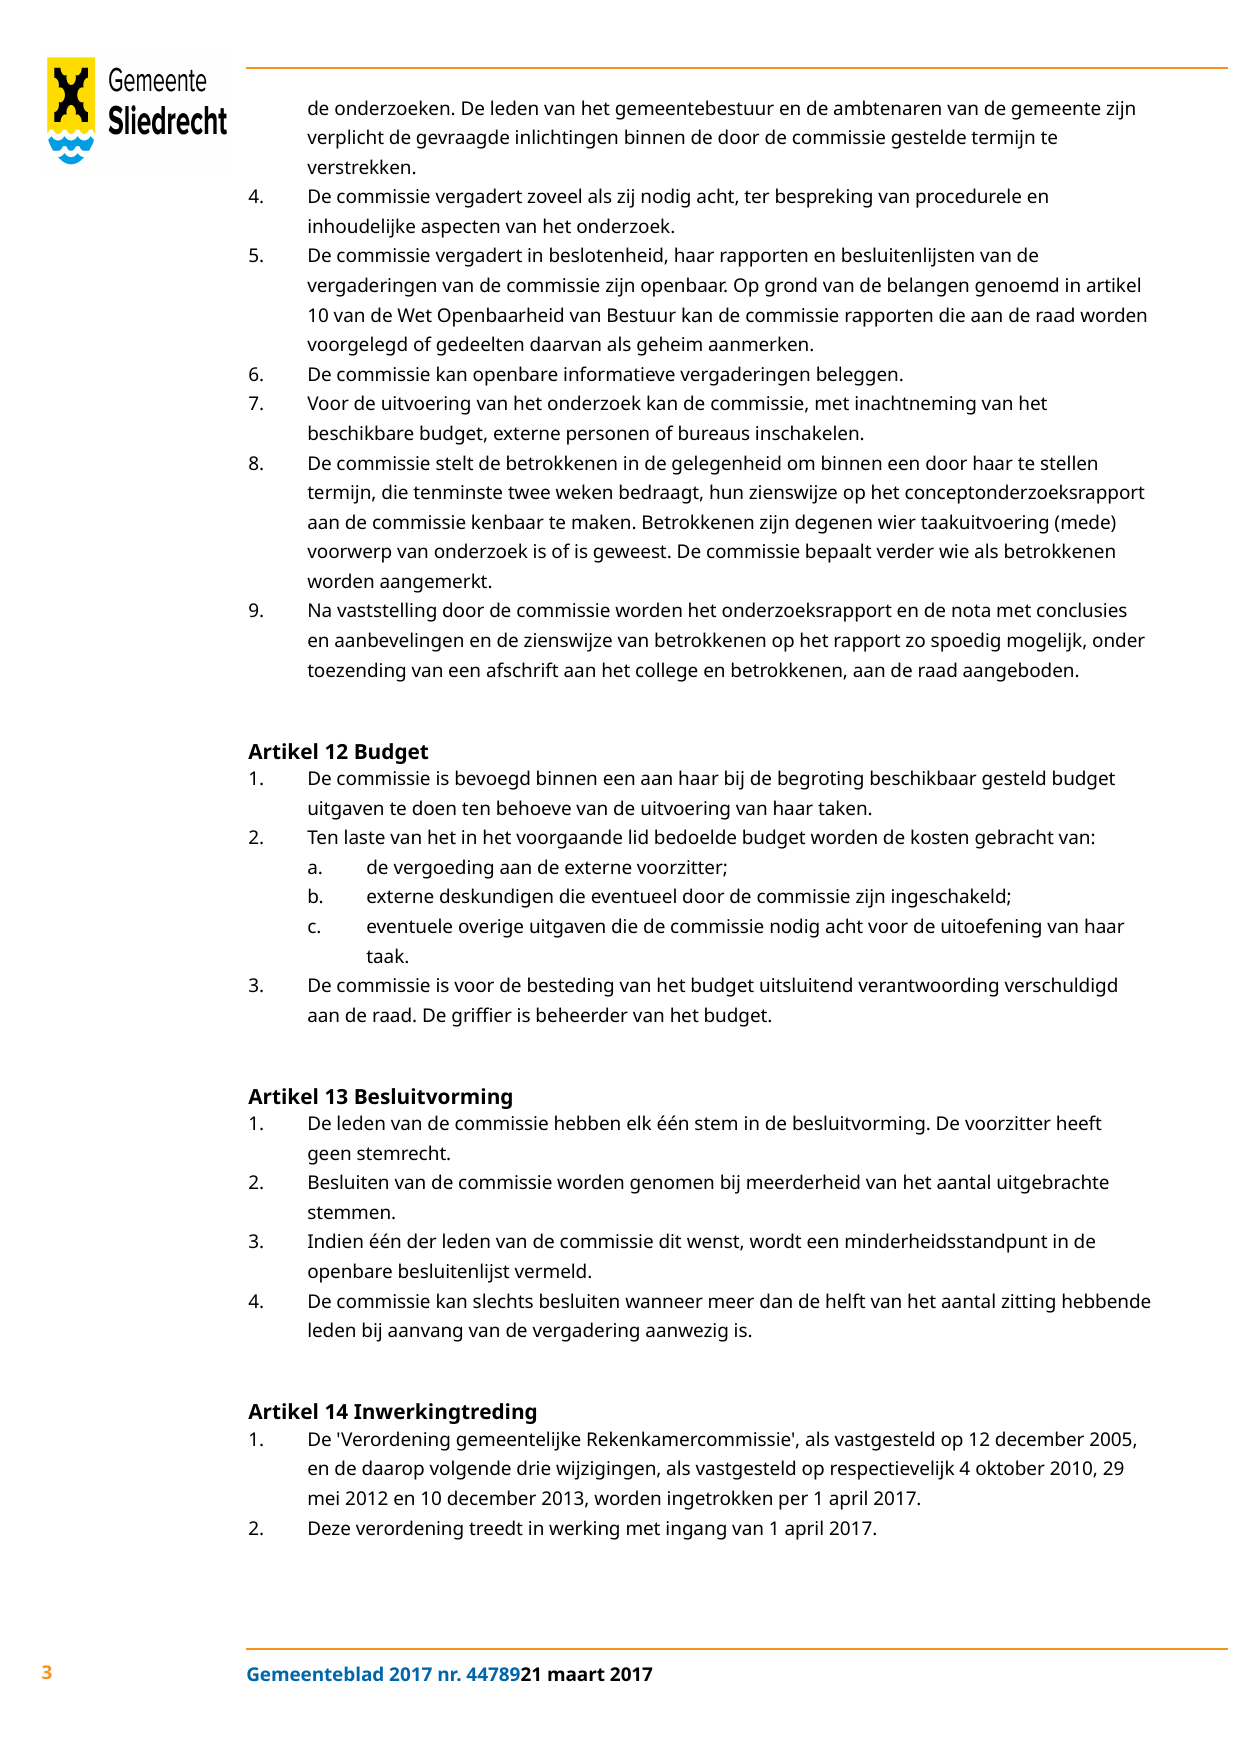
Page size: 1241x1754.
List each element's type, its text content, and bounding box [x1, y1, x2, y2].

list De 'Verordening gemeentelijke Rekenkamercommissie', als vastgesteld op 12 december 2005, en de daarop volgende drie wijzigingen, als vastgesteld op respectievelijk 4 oktober 2010, 29 mei 2012 en 10 december 2013, worden ingetrokken per 1 april 2017. [248, 1426, 1152, 1511]
text Artikel 12 Budget [248, 737, 1152, 765]
list Voor de uitvoering van het onderzoek kan de commissie, met inachtneming van het beschikbare budget, externe personen of bureaus inschakelen. [248, 391, 1152, 446]
list De leden van de commissie hebben elk één stem in de besluitvorming. De voorzitter heeft geen stemrecht. [248, 1110, 1152, 1166]
list Na vaststelling door de commissie worden het onderzoeksrapport en de nota met conclusies en aanbevelingen en de zienswijze van betrokkenen op het rapport zo spoedig mogelijk, onder toezending van een afschrift aan het college en betrokkenen, aan de raad aangeboden. [248, 598, 1152, 683]
list Ten laste van het in het voorgaande lid bedoelde budget worden de kosten gebracht van: [248, 824, 1152, 850]
list De commissie vergadert in beslotenheid, haar rapporten en besluitenlijsten van de vergaderingen van de commissie zijn openbaar. Op grond van de belangen genoemd in artikel 10 van de Wet Openbaarheid van Bestuur kan de commissie rapporten die aan de raad worden voorgelegd of gedeelten daarvan als geheim aanmerken. [248, 243, 1152, 357]
list externe deskundigen die eventueel door de commissie zijn ingeschakeld; [307, 884, 1152, 909]
list De commissie vergadert zoveel als zij nodig acht, ter bespreking van procedurele en inhoudelijke aspecten van het onderzoek. [248, 183, 1152, 239]
text Artikel 14 Inwerkingtreding [248, 1397, 1152, 1426]
list Besluiten van de commissie worden genomen bij meerderheid van het aantal uitgebrachte stemmen. [248, 1169, 1152, 1225]
list De commissie stelt de betrokkenen in de gelegenheid om binnen een door haar te stellen termijn, die tenminste twee weken bedraagt, hun zienswijze op het conceptonderzoeksrapport aan de commissie kenbaar te maken. Betrokkenen zijn degenen wier taakuitvoering (mede) voorwerp van onderzoek is of is geweest. De commissie bepaalt verder wie als betrokkenen worden aangemerkt. [248, 450, 1152, 594]
text Artikel 13 Besluitvorming [248, 1082, 1152, 1110]
list Deze verordening treedt in werking met ingang van 1 april 2017. [248, 1515, 1152, 1540]
list De commissie is voor de besteding van het budget uitsluitend verantwoording verschuldigd aan de raad. De griffier is beheerder van het budget. [248, 972, 1152, 1028]
list De commissie is bevoegd binnen een aan haar bij de begroting beschikbaar gesteld budget uitgaven te doen ten behoeve van de uitvoering van haar taken. [248, 765, 1152, 821]
list eventuele overige uitgaven die de commissie nodig acht voor de uitoefening van haar taak. [307, 913, 1152, 968]
list Indien één der leden van de commissie dit wenst, wordt een minderheidsstandpunt in de openbare besluitenlijst vermeld. [248, 1229, 1152, 1284]
list de onderzoeken. De leden van het gemeentebestuur en de ambtenaren van de gemeente zijn verplicht de gevraagde inlichtingen binnen de door de commissie gestelde termijn te verstrekken. [248, 95, 1152, 180]
list De commissie kan openbare informatieve vergaderingen beleggen. [248, 361, 1152, 387]
picture [41, 47, 231, 172]
list de vergoeding aan de externe voorzitter; [307, 854, 1152, 880]
list De commissie kan slechts besluiten wanneer meer dan de helft van het aantal zitting hebbende leden bij aanvang van de vergadering aanwezig is. [248, 1288, 1152, 1343]
